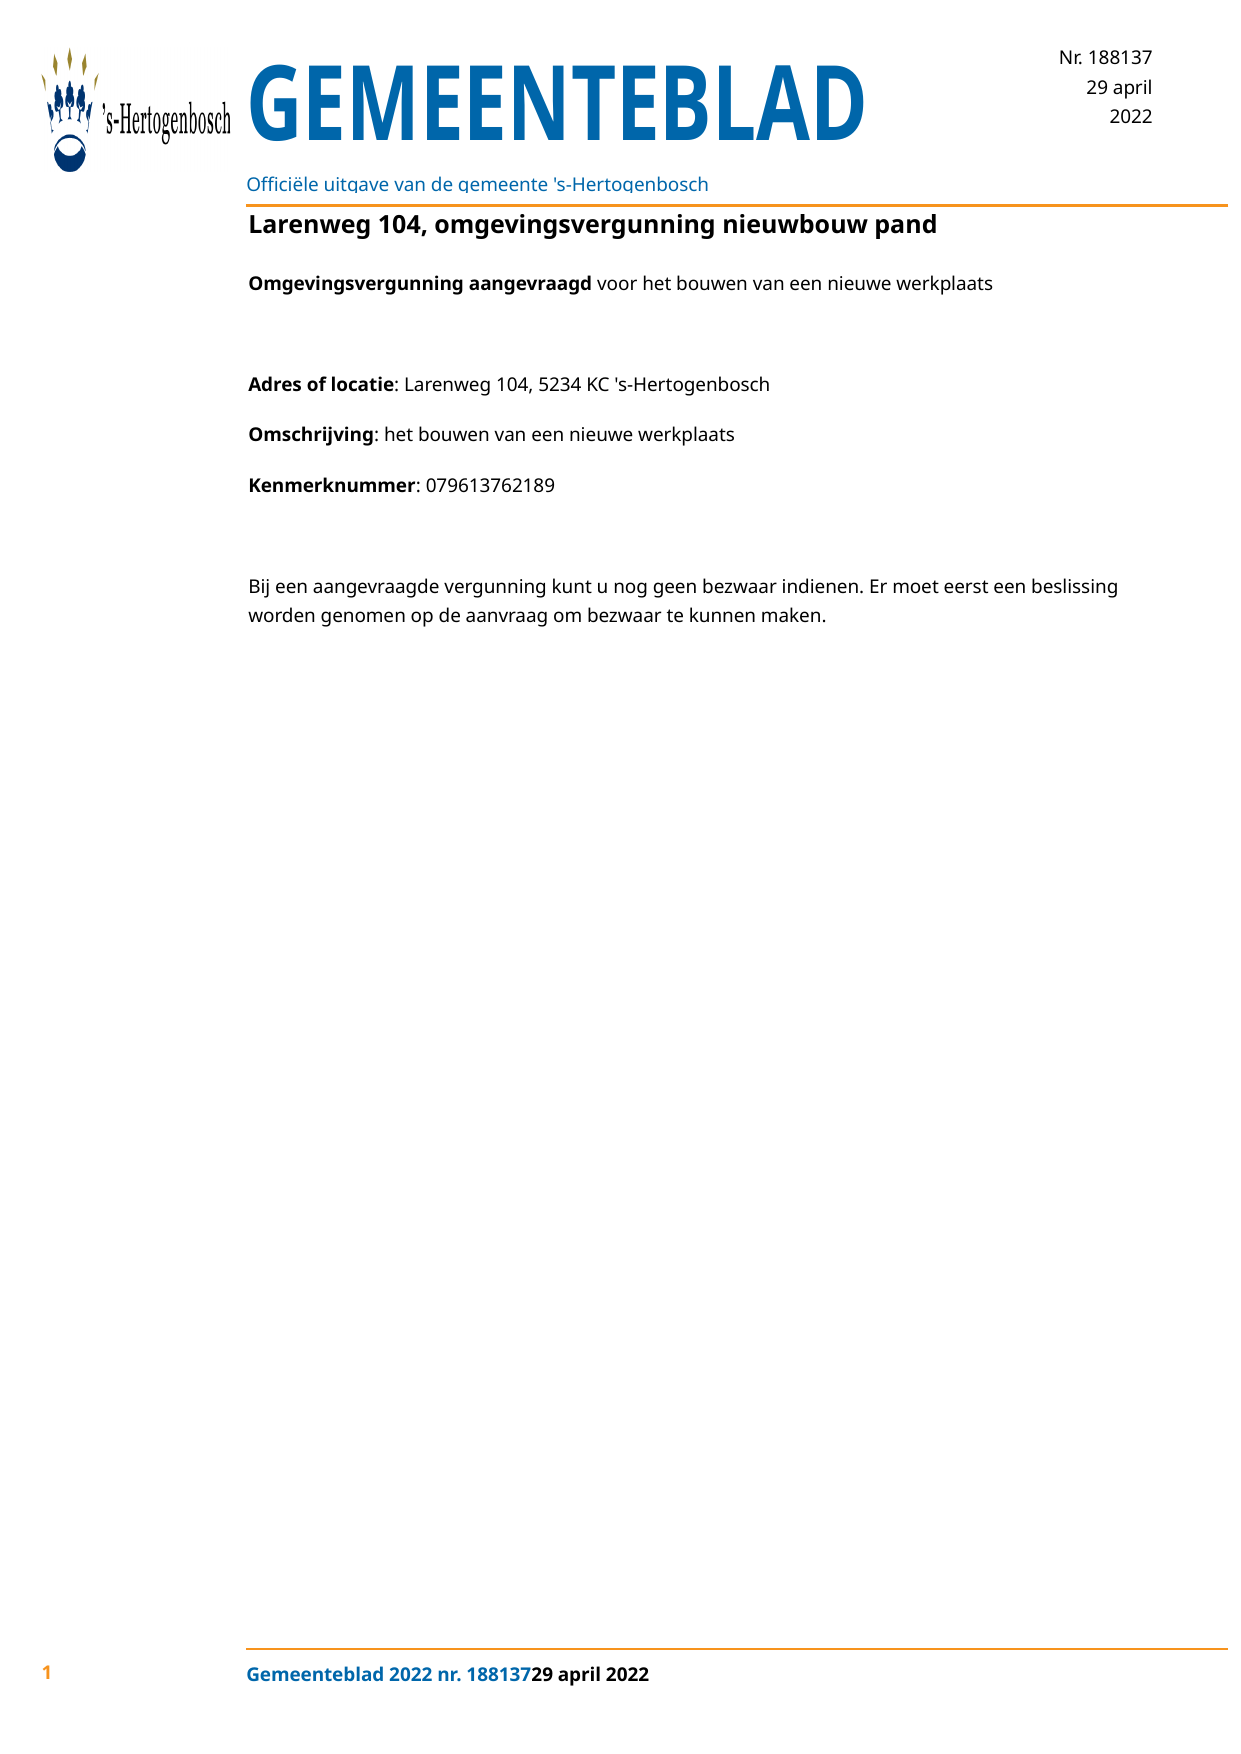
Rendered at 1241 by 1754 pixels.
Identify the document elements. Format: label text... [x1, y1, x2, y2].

text Kenmerknummer: 079613762189 [248, 472, 1152, 498]
picture [41, 47, 231, 172]
text Adres of locatie: Larenweg 104, 5234 KC 's-Hertogenbosch [248, 371, 1152, 397]
text Larenweg 104, omgevingsvergunning nieuwbouw pand [248, 207, 1152, 241]
text Omschrijving: het bouwen van een nieuwe werkplaats [248, 422, 1152, 447]
text Omgevingsvergunning aangevraagd voor het bouwen van een nieuwe werkplaats [248, 270, 1152, 296]
text Bij een aangevraagde vergunning kunt u nog geen bezwaar indienen. Er moet eerst een beslissing worden genomen op de aanvraag om bezwaar te kunnen maken. [248, 573, 1152, 628]
